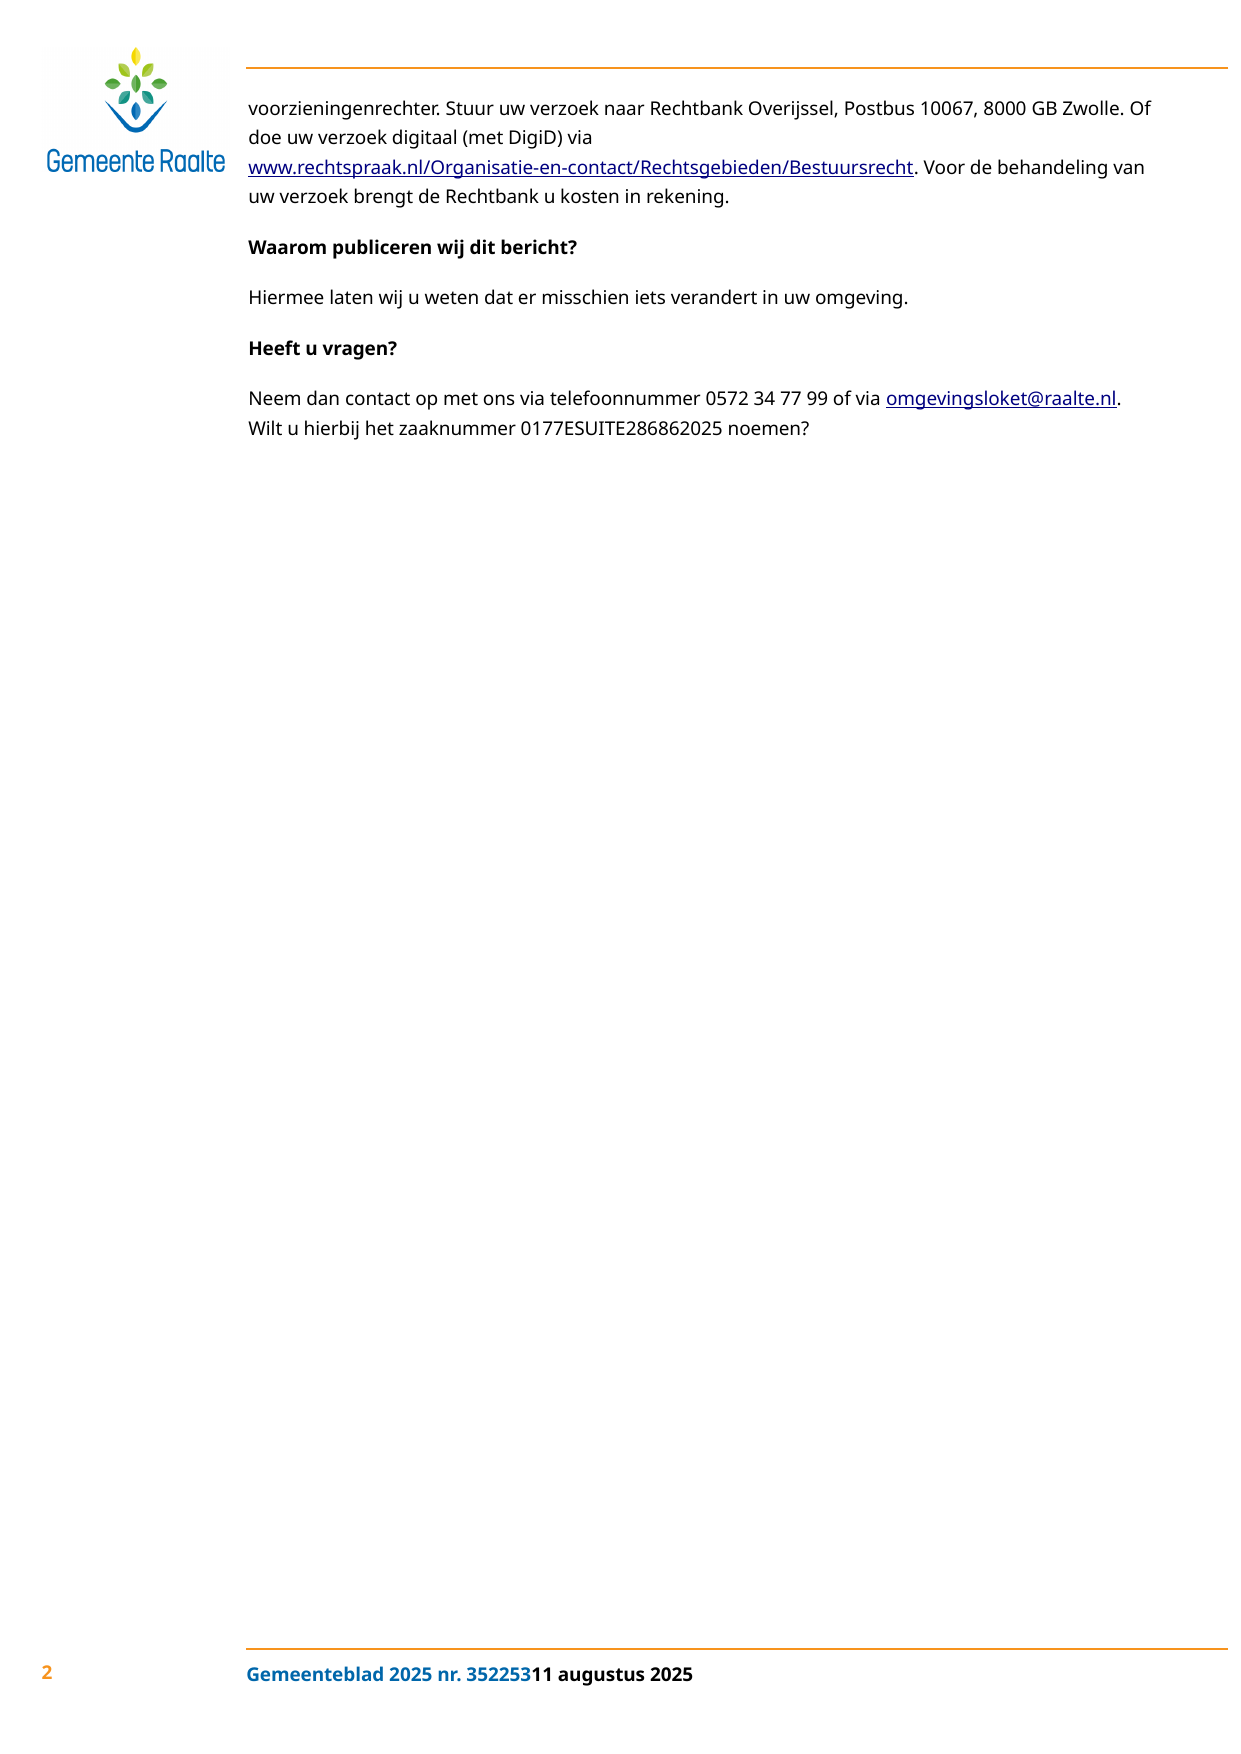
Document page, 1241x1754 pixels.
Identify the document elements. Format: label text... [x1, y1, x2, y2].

text Heeft u vragen? [248, 335, 1152, 361]
text Hiermee laten wij u weten dat er misschien iets verandert in uw omgeving. [248, 284, 1152, 310]
text Waarom publiceren wij dit bericht? [248, 234, 1152, 260]
text Neem dan contact op met ons via telefoonnummer 0572 34 77 99 of via omgevingsloket@raalte.nl. Wilt u hierbij het zaaknummer 0177ESUITE286862025 noemen? [248, 385, 1152, 441]
text voorzieningenrechter. Stuur uw verzoek naar Rechtbank Overijssel, Postbus 10067, 8000 GB Zwolle. Of doe uw verzoek digitaal (met DigiD) via www.rechtspraak.nl/Organisatie-en-contact/Rechtsgebieden/Bestuursrecht. Voor de behandeling van uw verzoek brengt de Rechtbank u kosten in rekening. [248, 95, 1152, 209]
picture [41, 47, 231, 172]
